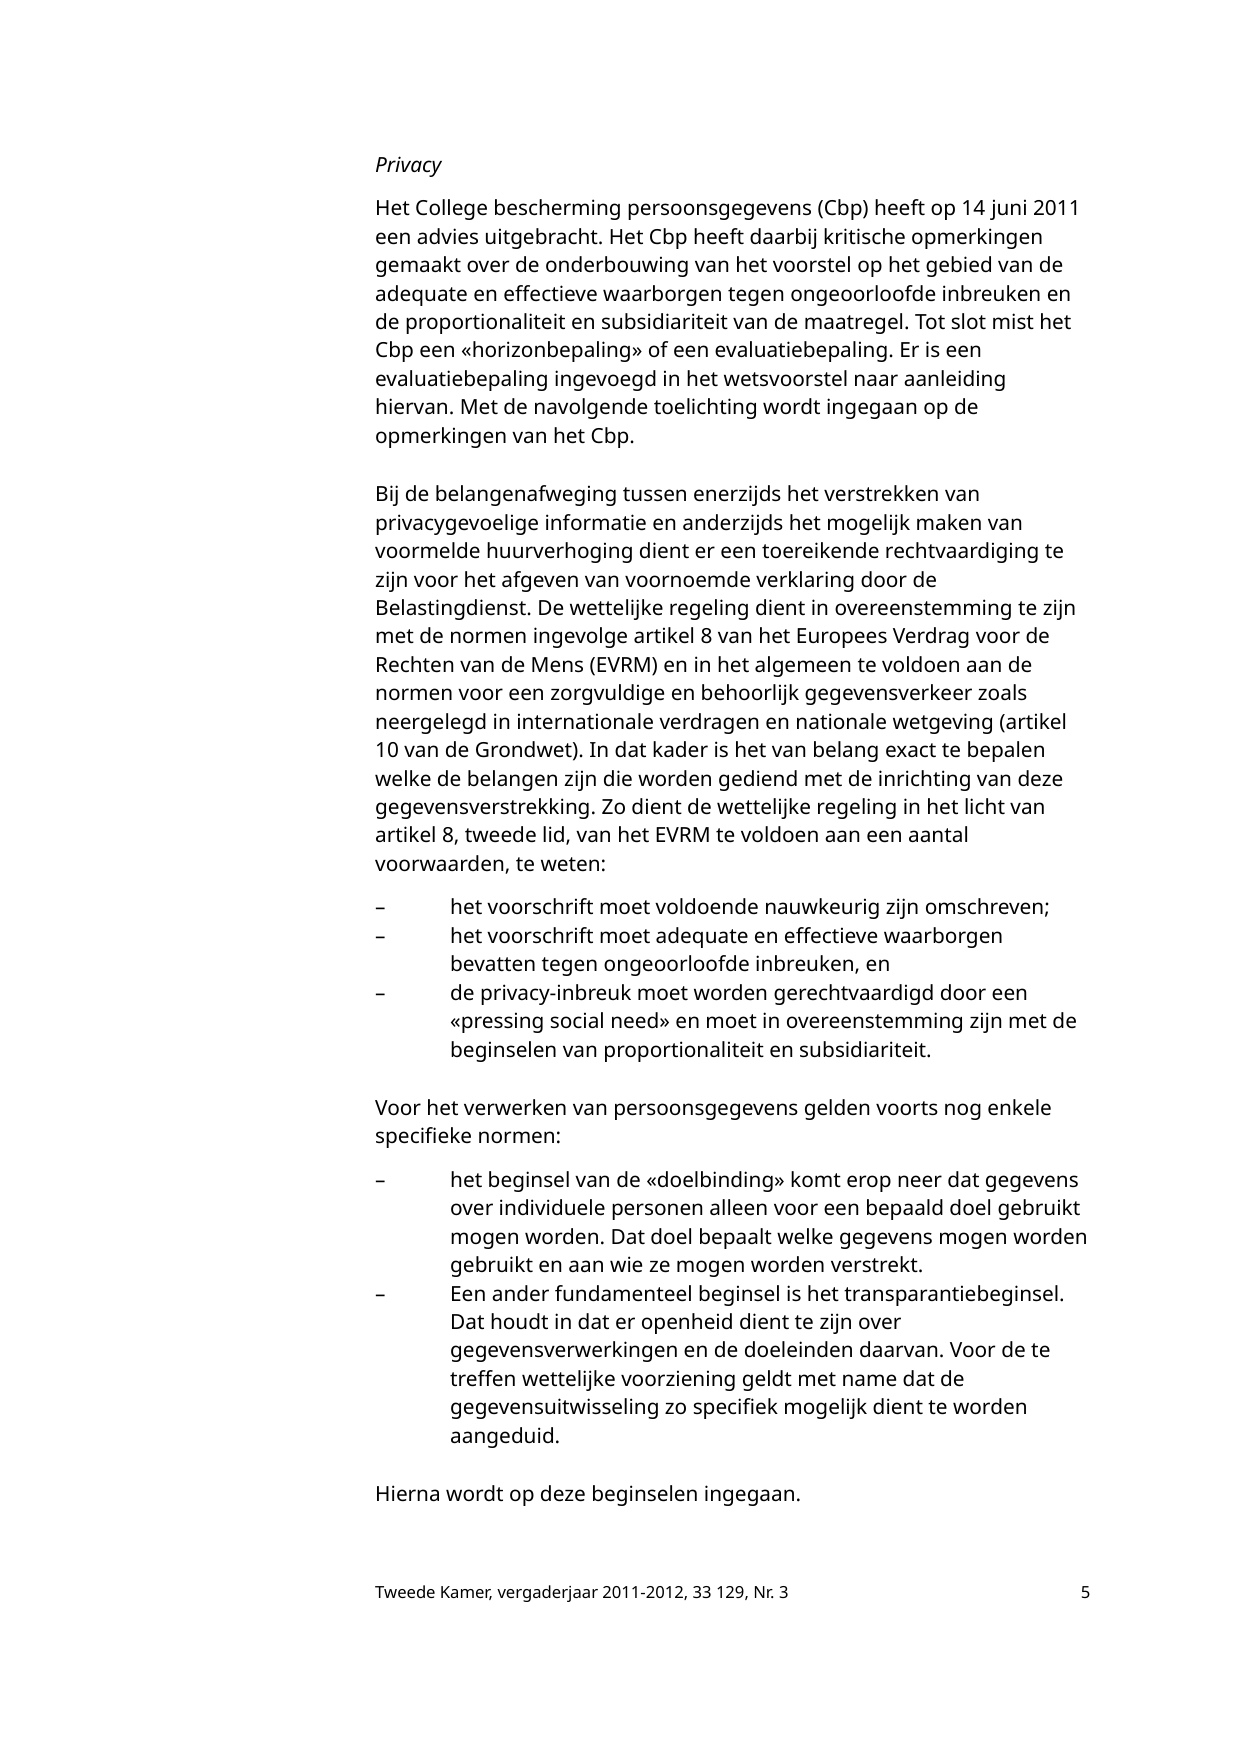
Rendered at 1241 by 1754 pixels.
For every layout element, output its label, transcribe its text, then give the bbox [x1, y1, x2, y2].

text Privacy [375, 150, 1090, 178]
text Hierna wordt op deze beginselen ingegaan. [375, 1479, 1090, 1508]
list het voorschrift moet adequate en effectieve waarborgen bevatten tegen ongeoorloofde inbreuken, en [375, 921, 1090, 978]
text Het College bescherming persoonsgegevens (Cbp) heeft op 14 juni 2011 een advies uitgebracht. Het Cbp heeft daarbij kritische opmerkingen gemaakt over de onderbouwing van het voorstel op het gebied van de adequate en effectieve waarborgen tegen ongeoorloofde inbreuken en de proportionaliteit en subsidiariteit van de maatregel. Tot slot mist het Cbp een «horizonbepaling» of een evaluatiebepaling. Er is een evaluatiebepaling ingevoegd in het wetsvoorstel naar aanleiding hiervan. Met de navolgende toelichting wordt ingegaan op de opmerkingen van het Cbp. [375, 193, 1090, 449]
list Een ander fundamenteel beginsel is het transparantiebeginsel. Dat houdt in dat er openheid dient te zijn over gegevensverwerkingen en de doeleinden daarvan. Voor de te treffen wettelijke voorziening geldt met name dat de gegevensuitwisseling zo specifiek mogelijk dient te worden aangeduid. [375, 1279, 1090, 1449]
list de privacy-inbreuk moet worden gerechtvaardigd door een «pressing social need» en moet in overeenstemming zijn met de beginselen van proportionaliteit en subsidiariteit. [375, 978, 1090, 1063]
list het beginsel van de «doelbinding» komt erop neer dat gegevens over individuele personen alleen voor een bepaald doel gebruikt mogen worden. Dat doel bepaalt welke gegevens mogen worden gebruikt en aan wie ze mogen worden verstrekt. [375, 1165, 1090, 1279]
text Bij de belangenafweging tussen enerzijds het verstrekken van privacygevoelige informatie en anderzijds het mogelijk maken van voormelde huurverhoging dient er een toereikende rechtvaardiging te zijn voor het afgeven van voornoemde verklaring door de Belastingdienst. De wettelijke regeling dient in overeenstemming te zijn met de normen ingevolge artikel 8 van het Europees Verdrag voor de Rechten van de Mens (EVRM) en in het algemeen te voldoen aan de normen voor een zorgvuldige en behoorlijk gegevensverkeer zoals neergelegd in internationale verdragen en nationale wetgeving (artikel 10 van de Grondwet). In dat kader is het van belang exact te bepalen welke de belangen zijn die worden gediend met de inrichting van deze gegevensverstrekking. Zo dient de wettelijke regeling in het licht van artikel 8, tweede lid, van het EVRM te voldoen aan een aantal voorwaarden, te weten: [375, 479, 1090, 877]
list het voorschrift moet voldoende nauwkeurig zijn omschreven; [375, 892, 1090, 921]
text Voor het verwerken van persoonsgegevens gelden voorts nog enkele specifieke normen: [375, 1093, 1090, 1150]
